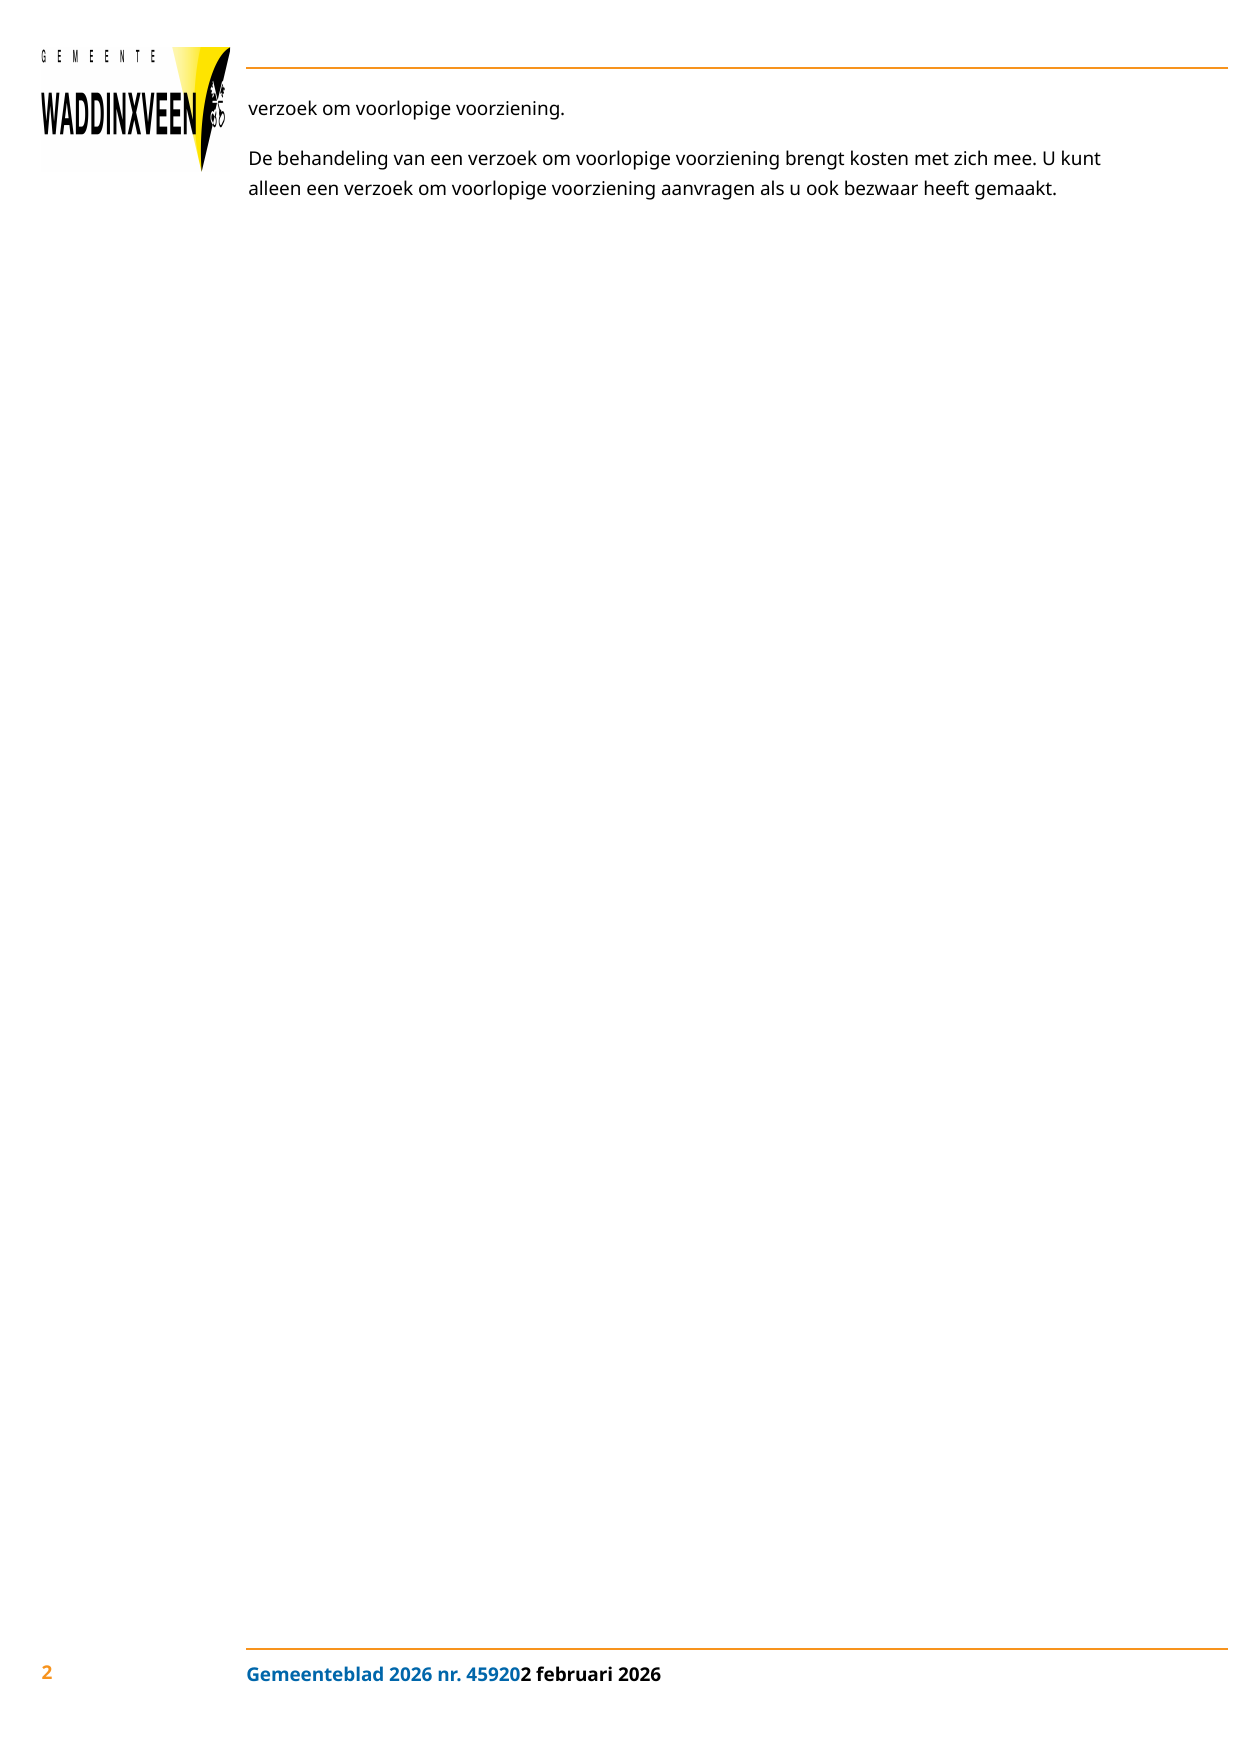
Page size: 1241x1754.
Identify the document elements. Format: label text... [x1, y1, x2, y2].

text verzoek om voorlopige voorziening. [248, 95, 1152, 121]
text De behandeling van een verzoek om voorlopige voorziening brengt kosten met zich mee. U kunt alleen een verzoek om voorlopige voorziening aanvragen als u ook bezwaar heeft gemaakt. [248, 145, 1152, 201]
picture [41, 47, 231, 172]
